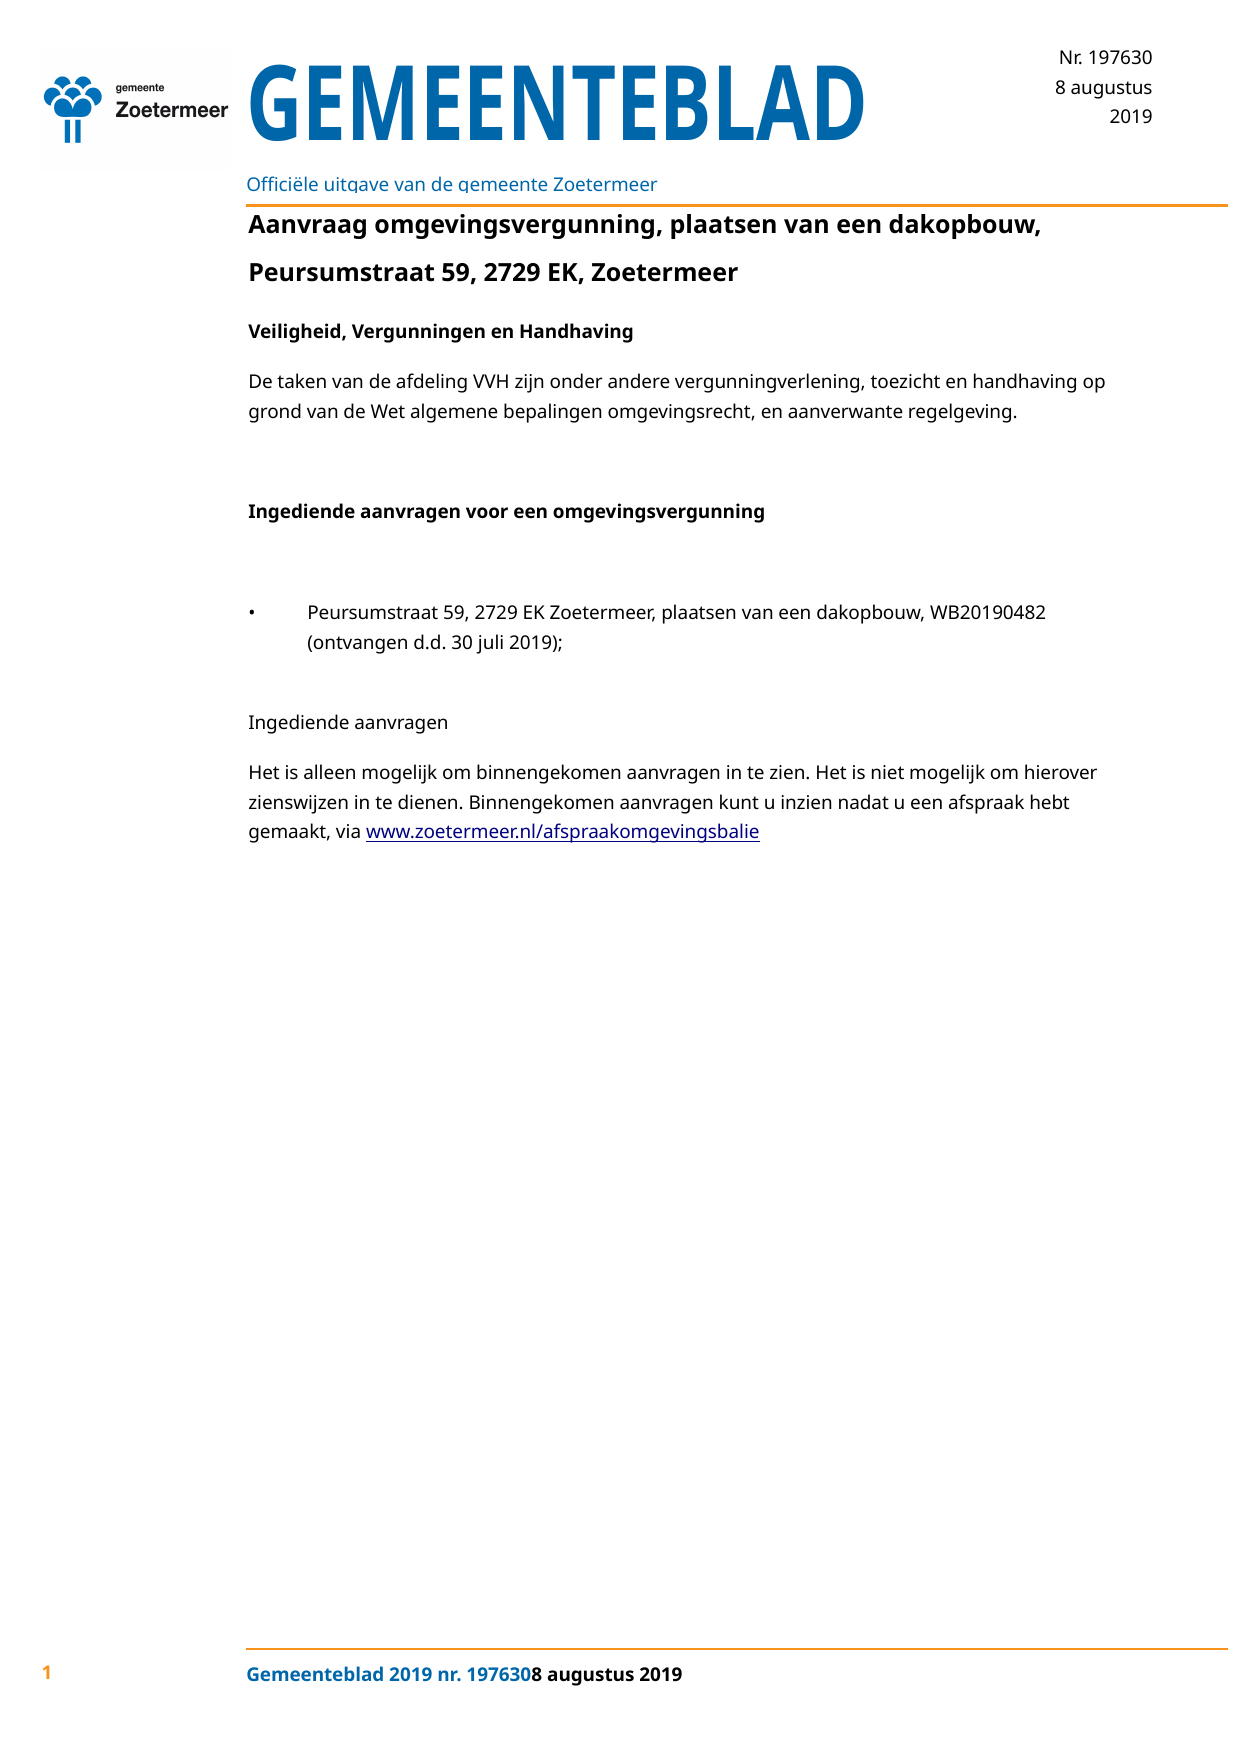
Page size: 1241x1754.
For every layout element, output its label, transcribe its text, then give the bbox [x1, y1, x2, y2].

text Ingediende aanvragen voor een omgevingsvergunning [248, 499, 1152, 524]
list Peursumstraat 59, 2729 EK Zoetermeer, plaatsen van een dakopbouw, WB20190482 (ontvangen d.d. 30 juli 2019); [248, 599, 1152, 655]
text Het is alleen mogelijk om binnengekomen aanvragen in te zien. Het is niet mogelijk om hierover zienswijzen in te dienen. Binnengekomen aanvragen kunt u inzien nadat u een afspraak hebt gemaakt, via www.zoetermeer.nl/afspraakomgevingsbalie [248, 759, 1152, 844]
text Aanvraag omgevingsvergunning, plaatsen van een dakopbouw, Peursumstraat 59, 2729 EK, Zoetermeer [248, 207, 1152, 288]
text Ingediende aanvragen [248, 709, 1152, 735]
text De taken van de afdeling VVH zijn onder andere vergunningverlening, toezicht en handhaving op grond van de Wet algemene bepalingen omgevingsrecht, en aanverwante regelgeving. [248, 368, 1152, 424]
text Veiligheid, Vergunningen en Handhaving [248, 318, 1152, 344]
picture [41, 47, 231, 172]
